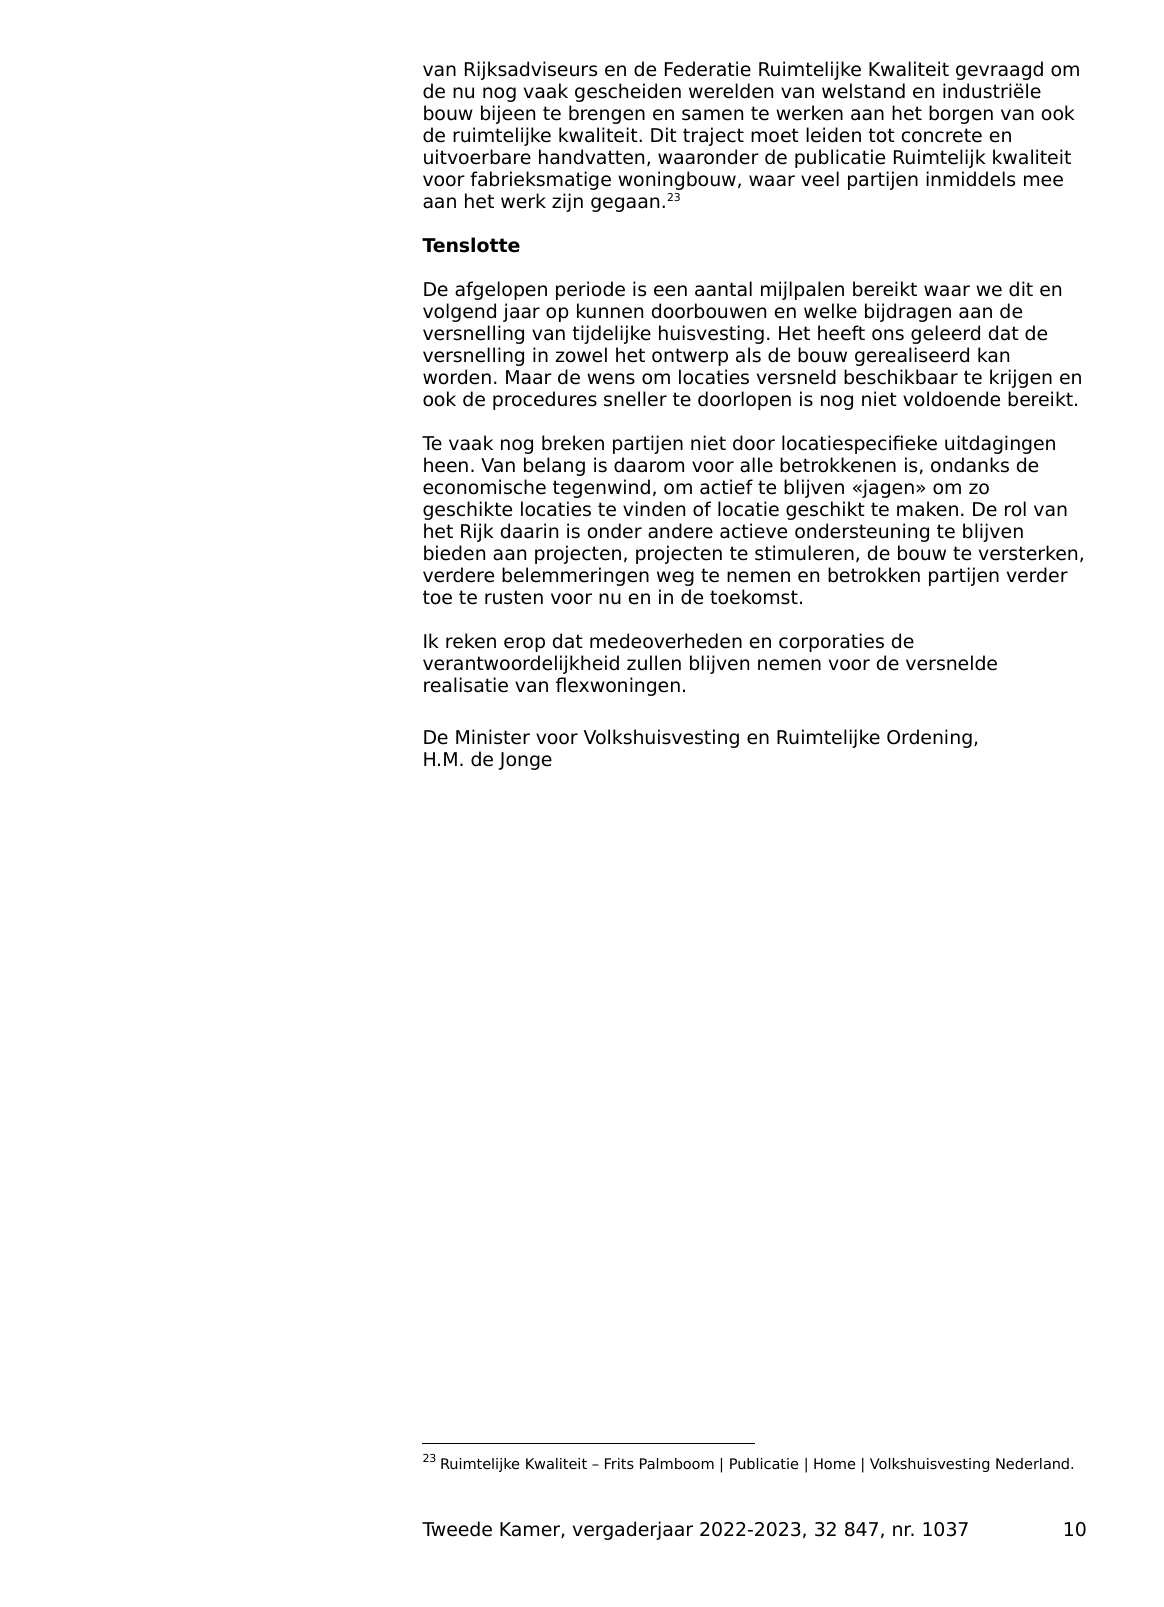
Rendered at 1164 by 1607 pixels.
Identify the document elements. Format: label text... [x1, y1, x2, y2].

text Ik reken erop dat medeoverheden en corporaties de verantwoordelijkheid zullen blijven nemen voor de versnelde realisatie van flexwoningen. [422, 631, 1087, 697]
text De Minister voor Volkshuisvesting en Ruimtelijke Ordening, H.M. de Jonge [422, 727, 1087, 771]
subtitle Tenslotte [422, 235, 1087, 257]
text van Rijksadviseurs en de Federatie Ruimtelijke Kwaliteit gevraagd om de nu nog vaak gescheiden werelden van welstand en industriële bouw bijeen te brengen en samen te werken aan het borgen van ook de ruimtelijke kwaliteit. Dit traject moet leiden tot concrete en uitvoerbare handvatten, waaronder de publicatie Ruimtelijk kwaliteit voor fabrieksmatige woningbouw, waar veel partijen inmiddels mee aan het werk zijn gegaan. [422, 59, 1087, 213]
text Te vaak nog breken partijen niet door locatiespecifieke uitdagingen heen. Van belang is daarom voor alle betrokkenen is, ondanks de economische tegenwind, om actief te blijven «jagen» om zo geschikte locaties te vinden of locatie geschikt te maken. De rol van het Rijk daarin is onder andere actieve ondersteuning te blijven bieden aan projecten, projecten te stimuleren, de bouw te versterken, verdere belemmeringen weg te nemen en betrokken partijen verder toe te rusten voor nu en in de toekomst. [422, 433, 1087, 609]
text De afgelopen periode is een aantal mijlpalen bereikt waar we dit en volgend jaar op kunnen doorbouwen en welke bijdragen aan de versnelling van tijdelijke huisvesting. Het heeft ons geleerd dat de versnelling in zowel het ontwerp als de bouw gerealiseerd kan worden. Maar de wens om locaties versneld beschikbaar te krijgen en ook de procedures sneller te doorlopen is nog niet voldoende bereikt. [422, 279, 1087, 411]
text Ruimtelijke Kwaliteit – Frits Palmboom | Publicatie | Home | Volkshuisvesting Nederland. [422, 1452, 1087, 1474]
